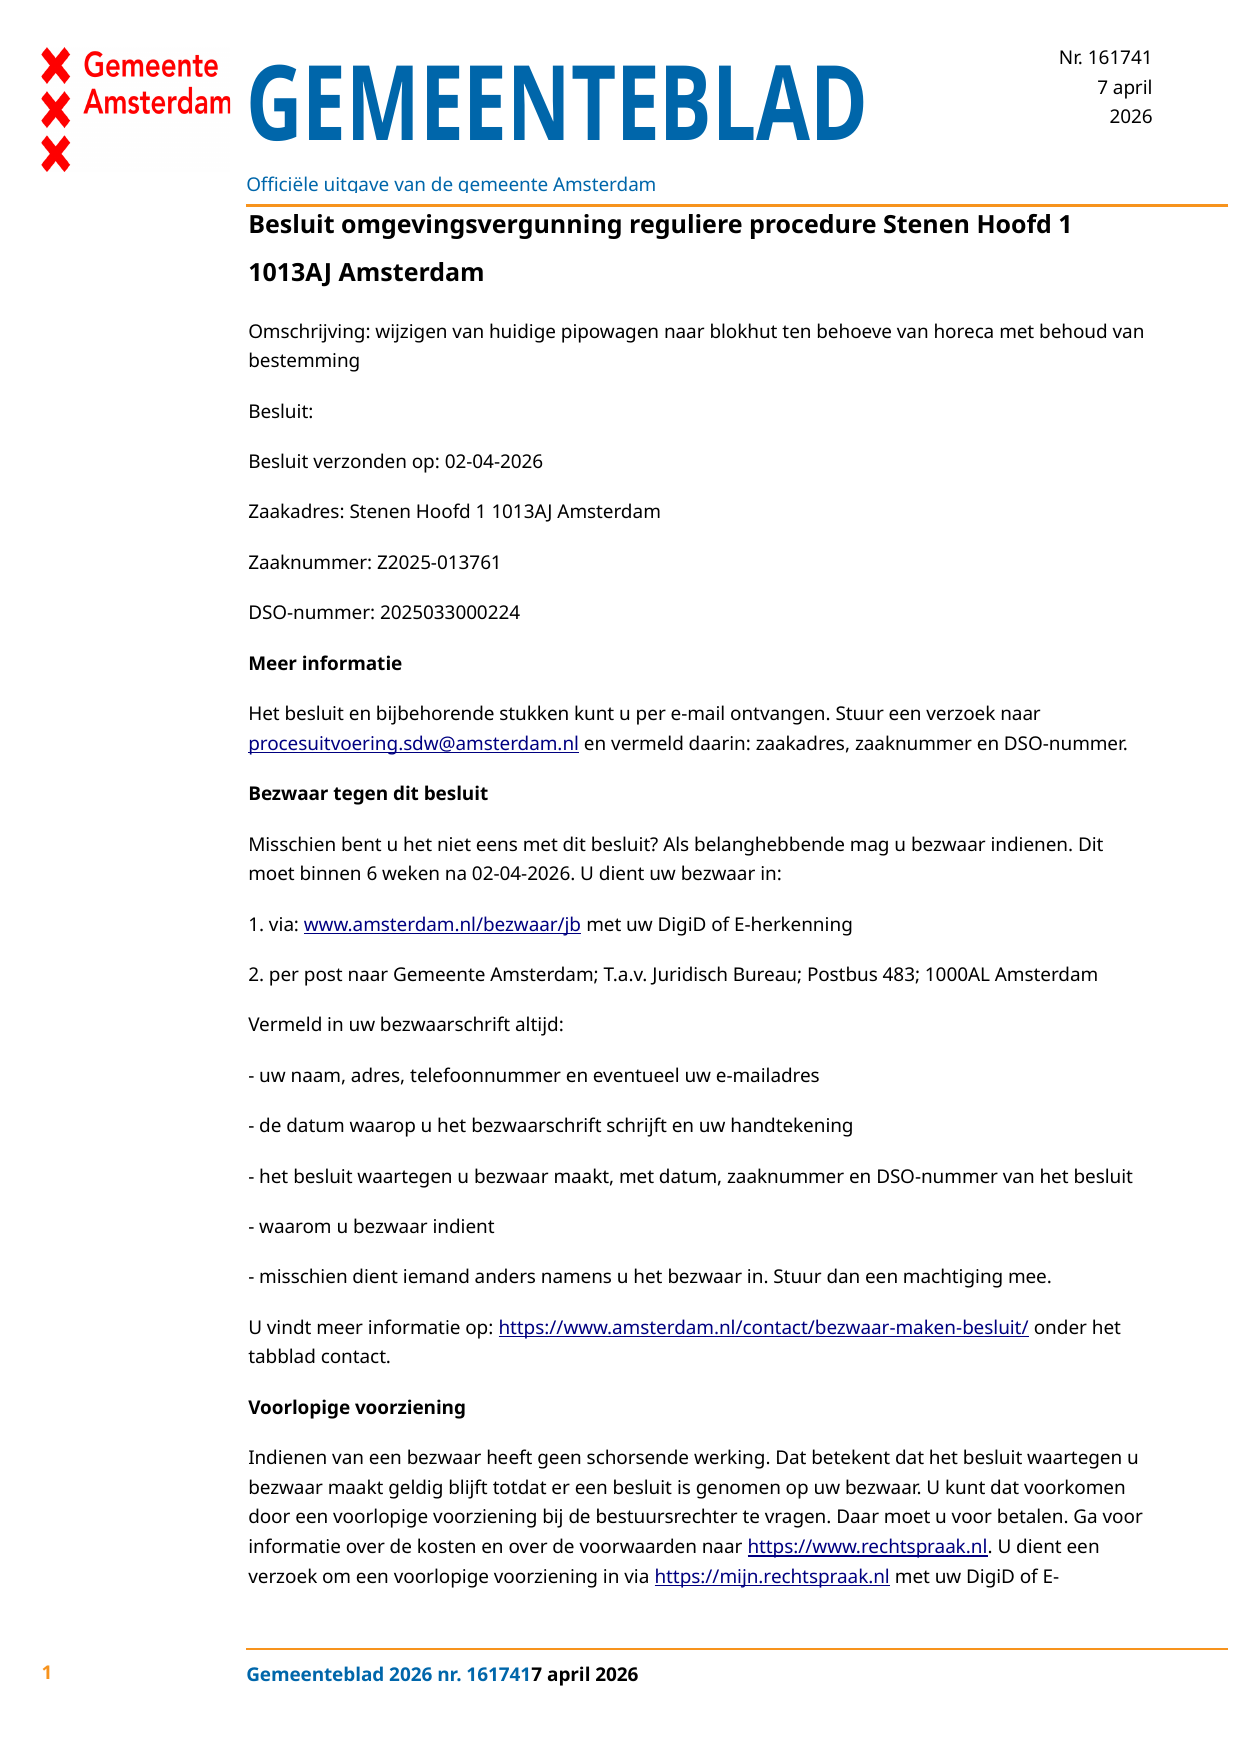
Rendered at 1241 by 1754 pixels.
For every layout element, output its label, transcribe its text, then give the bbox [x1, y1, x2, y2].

text - waarom u bezwaar indient [248, 1213, 1152, 1239]
text Misschien bent u het niet eens met dit besluit? Als belanghebbende mag u bezwaar indienen. Dit moet binnen 6 weken na 02-04-2026. U dient uw bezwaar in: [248, 831, 1152, 886]
text 2. per post naar Gemeente Amsterdam; T.a.v. Juridisch Bureau; Postbus 483; 1000AL Amsterdam [248, 961, 1152, 987]
text Besluit verzonden op: 02-04-2026 [248, 448, 1152, 474]
text Meer informatie [248, 650, 1152, 676]
text Besluit omgevingsvergunning reguliere procedure Stenen Hoofd 1 1013AJ Amsterdam [248, 207, 1152, 288]
text - het besluit waartegen u bezwaar maakt, met datum, zaaknummer en DSO-nummer van het besluit [248, 1163, 1152, 1189]
text Het besluit en bijbehorende stukken kunt u per e-mail ontvangen. Stuur een verzoek naar procesuitvoering.sdw@amsterdam.nl en vermeld daarin: zaakadres, zaaknummer en DSO-nummer. [248, 700, 1152, 756]
text Indienen van een bezwaar heeft geen schorsende werking. Dat betekent dat het besluit waartegen u bezwaar maakt geldig blijft totdat er een besluit is genomen op uw bezwaar. U kunt dat voorkomen door een voorlopige voorziening bij de bestuursrechter te vragen. Daar moet u voor betalen. Ga voor informatie over de kosten en over de voorwaarden naar https://www.rechtspraak.nl. U dient een verzoek om een voorlopige voorziening in via https://mijn.rechtspraak.nl met uw DigiD of E- [248, 1444, 1152, 1589]
text Bezwaar tegen dit besluit [248, 780, 1152, 806]
text Vermeld in uw bezwaarschrift altijd: [248, 1012, 1152, 1037]
text Voorlopige voorziening [248, 1394, 1152, 1420]
text Omschrijving: wijzigen van huidige pipowagen naar blokhut ten behoeve van horeca met behoud van bestemming [248, 318, 1152, 373]
text DSO-nummer: 2025033000224 [248, 599, 1152, 625]
text 1. via: www.amsterdam.nl/bezwaar/jb met uw DigiD of E-herkenning [248, 911, 1152, 937]
text - uw naam, adres, telefoonnummer en eventueel uw e-mailadres [248, 1062, 1152, 1088]
text Zaakadres: Stenen Hoofd 1 1013AJ Amsterdam [248, 499, 1152, 524]
text Zaaknummer: Z2025-013761 [248, 549, 1152, 575]
text Besluit: [248, 398, 1152, 424]
text - misschien dient iemand anders namens u het bezwaar in. Stuur dan een machtiging mee. [248, 1264, 1152, 1289]
text U vindt meer informatie op: https://www.amsterdam.nl/contact/bezwaar-maken-besluit/ onder het tabblad contact. [248, 1314, 1152, 1369]
text - de datum waarop u het bezwaarschrift schrijft en uw handtekening [248, 1112, 1152, 1138]
picture [41, 47, 231, 172]
